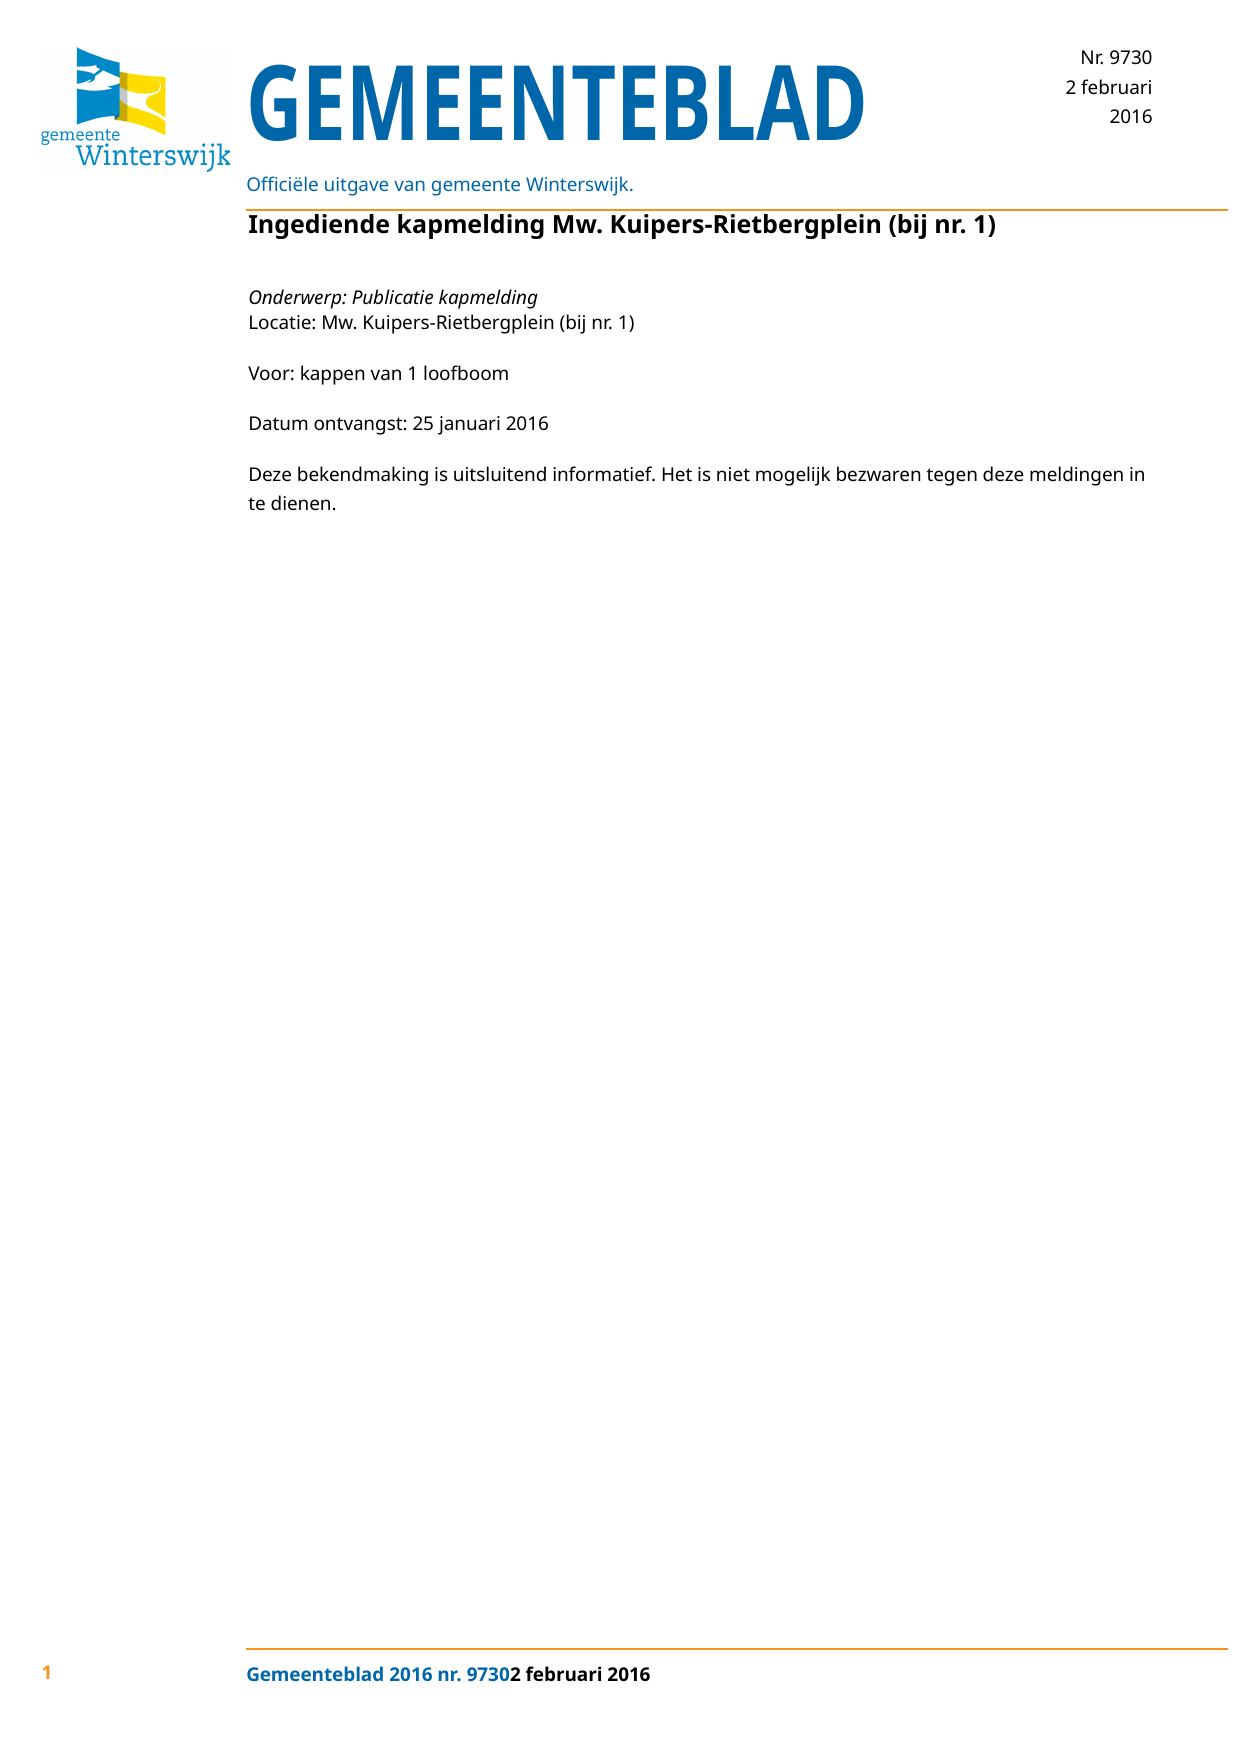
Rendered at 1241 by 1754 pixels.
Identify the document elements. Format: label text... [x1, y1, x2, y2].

text Ingediende kapmelding Mw. Kuipers-Rietbergplein (bij nr. 1) [248, 211, 1152, 241]
picture [41, 47, 231, 172]
text Voor: kappen van 1 loofboom [248, 360, 1152, 386]
text Locatie: Mw. Kuipers-Rietbergplein (bij nr. 1) [248, 309, 1152, 335]
text Onderwerp: Publicatie kapmelding [248, 284, 1152, 309]
text Deze bekendmaking is uitsluitend informatief. Het is niet mogelijk bezwaren tegen deze meldingen in te dienen. [248, 461, 1152, 516]
picture [225, 153, 231, 162]
text Datum ontvangst: 25 januari 2016 [248, 410, 1152, 436]
